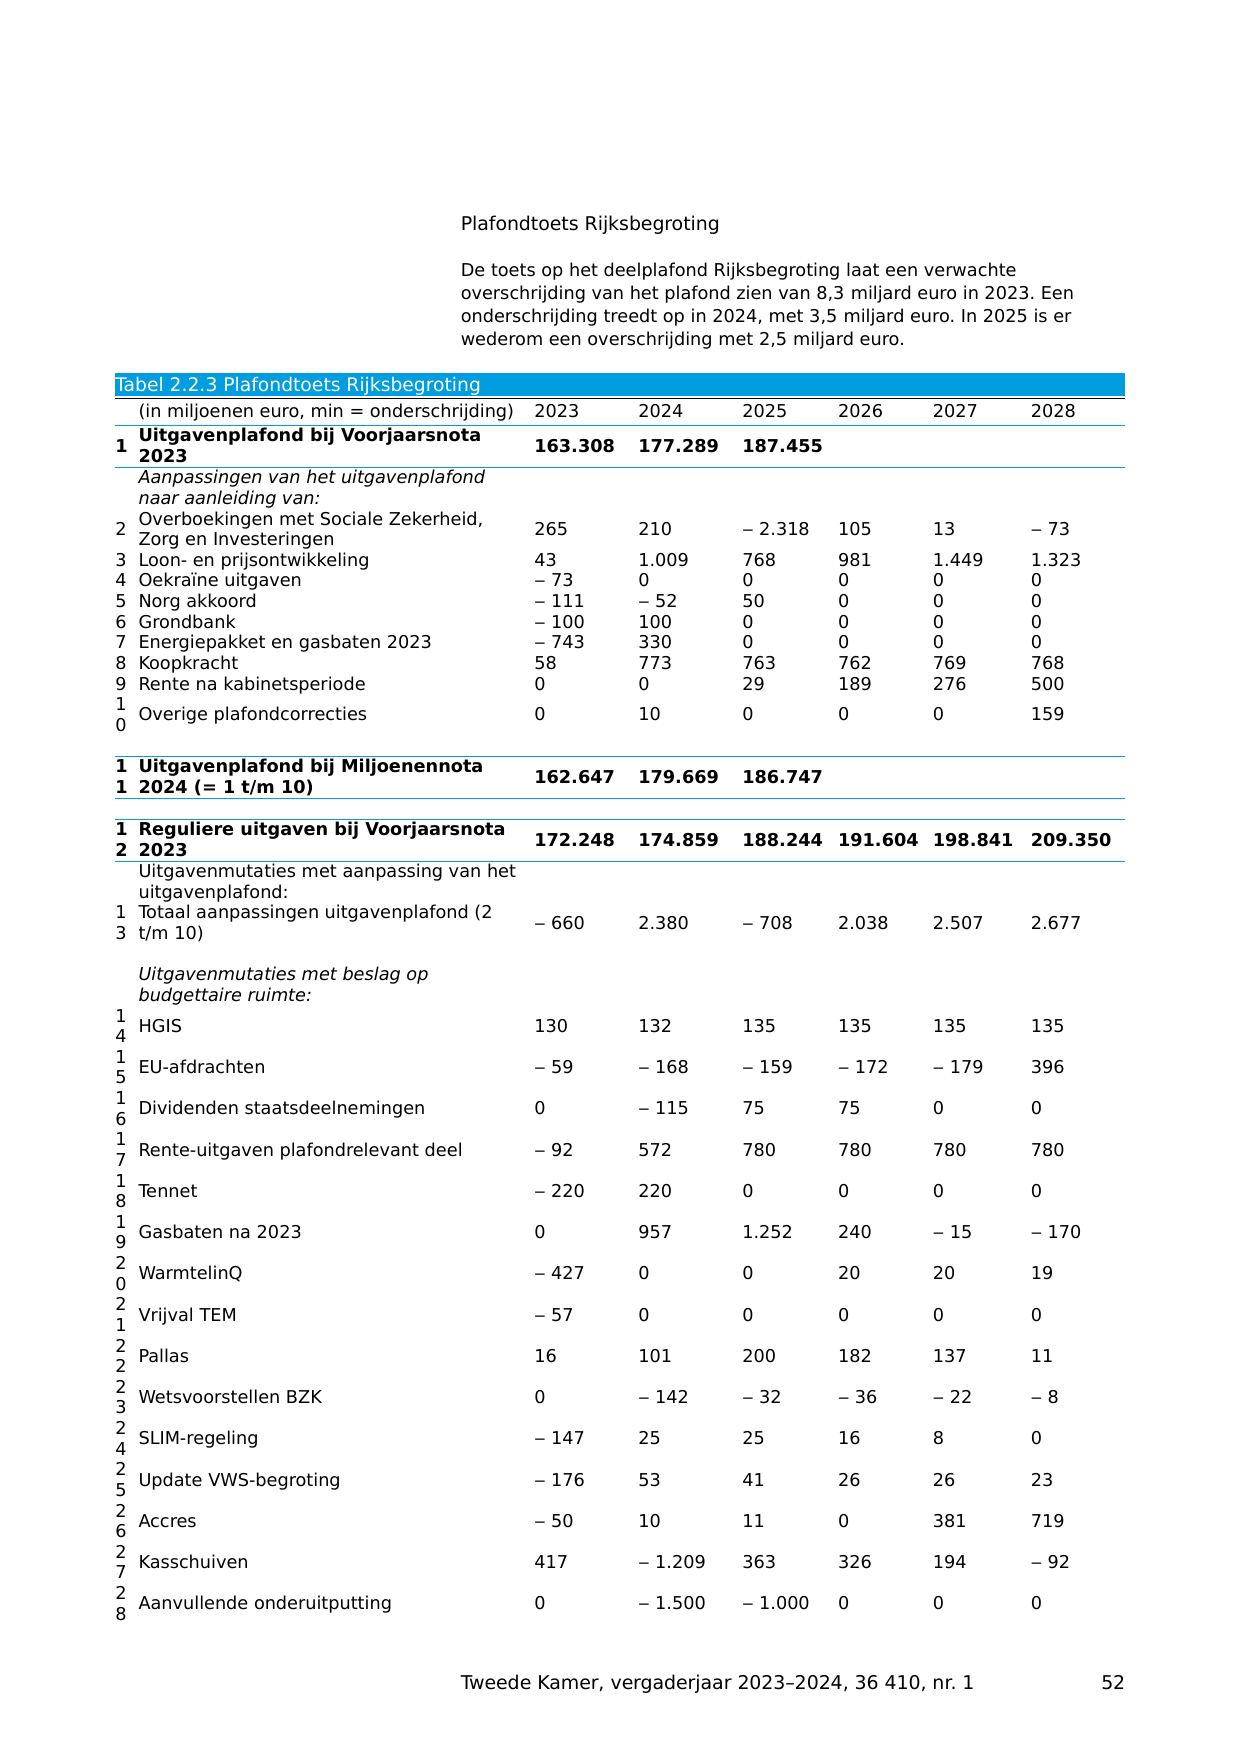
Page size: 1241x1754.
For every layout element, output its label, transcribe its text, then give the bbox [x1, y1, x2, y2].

table_cell 768 [1028, 653, 1125, 673]
table_cell 135 [835, 1006, 930, 1047]
table_cell 20 [835, 1253, 930, 1294]
table_cell ‒ 8 [1028, 1377, 1125, 1418]
table_cell [635, 944, 739, 964]
table_cell 191.604 [835, 820, 930, 861]
table_cell ‒ 92 [531, 1129, 635, 1171]
table_cell 5 [115, 591, 135, 612]
table_cell Kasschuiven [135, 1542, 531, 1583]
table_cell Wetsvoorstellen BZK [135, 1377, 531, 1418]
table_cell 1 [115, 426, 135, 467]
table_cell (in miljoenen euro, min = onderschrijding) [135, 399, 531, 425]
table_cell 58 [531, 653, 635, 673]
table_cell 200 [739, 1336, 835, 1377]
table_cell 20 [930, 1253, 1028, 1294]
table_cell 172.248 [531, 820, 635, 861]
table_cell [635, 799, 739, 819]
table_cell 276 [930, 674, 1028, 694]
table_cell 762 [835, 653, 930, 673]
table_cell ‒ 1.209 [635, 1542, 739, 1583]
table_cell 0 [835, 1501, 930, 1542]
table_cell 0 [1028, 1418, 1125, 1459]
table_cell 11 [1028, 1336, 1125, 1377]
table_cell 773 [635, 653, 739, 673]
table_cell [115, 799, 135, 819]
table_cell 381 [930, 1501, 1028, 1542]
table_cell 23 [1028, 1459, 1125, 1501]
table_cell 28 [115, 1583, 135, 1624]
table_cell 0 [739, 612, 835, 632]
table_cell Uitgavenplafond bij Voorjaarsnota 2023 [135, 426, 531, 467]
table_cell 17 [115, 1129, 135, 1171]
table_cell [1028, 468, 1125, 508]
table_cell 188.244 [739, 820, 835, 861]
table_cell 189 [835, 674, 930, 694]
table_cell 2028 [1028, 399, 1125, 425]
table_cell 0 [835, 591, 930, 612]
table_cell 768 [739, 550, 835, 570]
table_cell 209.350 [1028, 820, 1125, 861]
table_cell EU-afdrachten [135, 1047, 531, 1088]
table_cell 135 [930, 1006, 1028, 1047]
table_cell 572 [635, 1129, 739, 1171]
table_cell [930, 735, 1028, 756]
table_cell [531, 735, 635, 756]
table_cell 9 [115, 674, 135, 694]
table_cell 53 [635, 1459, 739, 1501]
table_cell 19 [1028, 1253, 1125, 1294]
table_cell 0 [835, 570, 930, 591]
table_cell [531, 862, 635, 902]
table_cell 769 [930, 653, 1028, 673]
table_cell 2.380 [635, 903, 739, 944]
table_cell 220 [635, 1171, 739, 1212]
table_cell 135 [739, 1006, 835, 1047]
table_cell 8 [930, 1418, 1028, 1459]
table_cell 11 [115, 757, 135, 798]
table_cell 10 [635, 1501, 739, 1542]
table_cell 130 [531, 1006, 635, 1047]
table_cell 25 [635, 1418, 739, 1459]
table_cell Update VWS-begroting [135, 1459, 531, 1501]
table_cell ‒ 743 [531, 632, 635, 653]
table_cell 0 [531, 1212, 635, 1253]
table_cell ‒ 111 [531, 591, 635, 612]
table_cell 10 [635, 694, 739, 735]
table_cell 0 [930, 1583, 1028, 1624]
table_cell 1.252 [739, 1212, 835, 1253]
table_cell ‒ 1.000 [739, 1583, 835, 1624]
table_cell 22 [115, 1336, 135, 1377]
table_cell 330 [635, 632, 739, 653]
table_cell 0 [835, 1171, 930, 1212]
table_cell 0 [739, 632, 835, 653]
table_cell 2023 [531, 399, 635, 425]
table_cell [930, 426, 1028, 467]
table_cell 0 [531, 1377, 635, 1418]
table_cell 780 [1028, 1129, 1125, 1171]
table_cell [930, 799, 1028, 819]
table_cell Energiepakket en gasbaten 2023 [135, 632, 531, 653]
table_cell 1.009 [635, 550, 739, 570]
table_cell [835, 735, 930, 756]
table_cell 43 [531, 550, 635, 570]
table_cell [1028, 735, 1125, 756]
table_cell [115, 964, 135, 1006]
table_cell ‒ 142 [635, 1377, 739, 1418]
table_cell 0 [930, 632, 1028, 653]
table_cell 0 [835, 1583, 930, 1624]
table_cell [115, 399, 135, 425]
table_cell 957 [635, 1212, 739, 1253]
table_cell HGIS [135, 1006, 531, 1047]
table_cell [739, 735, 835, 756]
table_cell [115, 862, 135, 902]
table_cell 25 [739, 1418, 835, 1459]
table_cell 326 [835, 1542, 930, 1583]
table_cell [531, 799, 635, 819]
table_cell 2.038 [835, 903, 930, 944]
table_cell [739, 799, 835, 819]
table_cell 135 [1028, 1006, 1125, 1047]
table_cell 15 [115, 1047, 135, 1088]
table_cell ‒ 159 [739, 1047, 835, 1088]
table_cell [739, 862, 835, 902]
table_cell 2026 [835, 399, 930, 425]
table_cell ‒ 15 [930, 1212, 1028, 1253]
table_cell ‒ 1.500 [635, 1583, 739, 1624]
table_cell 16 [115, 1088, 135, 1129]
table_cell ‒ 172 [835, 1047, 930, 1088]
table_cell 0 [531, 674, 635, 694]
table_cell SLIM-regeling [135, 1418, 531, 1459]
table_cell 0 [930, 1171, 1028, 1212]
table_cell Koopkracht [135, 653, 531, 673]
table_cell 16 [531, 1336, 635, 1377]
table_cell [835, 468, 930, 508]
table_cell Aanpassingen van het uitgavenplafond naar aanleiding van: [135, 468, 531, 508]
table_cell 210 [635, 509, 739, 550]
table_cell [835, 964, 930, 1006]
table_cell 2.677 [1028, 903, 1125, 944]
table_cell ‒ 73 [1028, 509, 1125, 550]
table_cell 780 [835, 1129, 930, 1171]
table_cell ‒ 660 [531, 903, 635, 944]
table_cell 24 [115, 1418, 135, 1459]
table_cell 26 [835, 1459, 930, 1501]
table_cell 2.507 [930, 903, 1028, 944]
table_cell 21 [115, 1294, 135, 1336]
table_cell 179.669 [635, 757, 739, 798]
table_cell 19 [115, 1212, 135, 1253]
table_cell [135, 735, 531, 756]
table_cell 2024 [635, 399, 739, 425]
table_cell 13 [115, 903, 135, 944]
table_cell [835, 757, 930, 798]
table_cell 0 [835, 1294, 930, 1336]
table_cell 25 [115, 1459, 135, 1501]
table_cell ‒ 220 [531, 1171, 635, 1212]
table_cell [739, 944, 835, 964]
table_cell 4 [115, 570, 135, 591]
table_cell 6 [115, 612, 135, 632]
table_cell 41 [739, 1459, 835, 1501]
table_cell 7 [115, 632, 135, 653]
table_cell ‒ 168 [635, 1047, 739, 1088]
table_cell 187.455 [739, 426, 835, 467]
table_cell 0 [635, 570, 739, 591]
table_cell 163.308 [531, 426, 635, 467]
table_cell [115, 468, 135, 508]
table_cell 10 [115, 694, 135, 735]
table_cell ‒ 115 [635, 1088, 739, 1129]
table_cell WarmtelinQ [135, 1253, 531, 1294]
table_cell 3 [115, 550, 135, 570]
table_cell ‒ 32 [739, 1377, 835, 1418]
table_cell ‒ 708 [739, 903, 835, 944]
table_cell 396 [1028, 1047, 1125, 1088]
table_cell 0 [739, 1253, 835, 1294]
table_cell ‒ 100 [531, 612, 635, 632]
table_cell 0 [1028, 1294, 1125, 1336]
table_cell [930, 757, 1028, 798]
table_cell [1028, 862, 1125, 902]
table_cell 0 [1028, 632, 1125, 653]
table_cell 159 [1028, 694, 1125, 735]
table_cell ‒ 36 [835, 1377, 930, 1418]
table_cell [835, 426, 930, 467]
table_cell 13 [930, 509, 1028, 550]
table_cell 20 [115, 1253, 135, 1294]
table_cell Accres [135, 1501, 531, 1542]
table_cell 0 [930, 1294, 1028, 1336]
table_cell 0 [835, 632, 930, 653]
table_cell 132 [635, 1006, 739, 1047]
table_cell [1028, 964, 1125, 1006]
table_cell [635, 468, 739, 508]
table_cell 198.841 [930, 820, 1028, 861]
table_cell 0 [930, 1088, 1028, 1129]
table_cell Overige plafondcorrecties [135, 694, 531, 735]
table_cell ‒ 59 [531, 1047, 635, 1088]
table_cell [739, 468, 835, 508]
table_cell [531, 944, 635, 964]
table_cell 23 [115, 1377, 135, 1418]
table_cell 500 [1028, 674, 1125, 694]
table_cell Rente na kabinetsperiode [135, 674, 531, 694]
table_cell [835, 799, 930, 819]
table_cell ‒ 170 [1028, 1212, 1125, 1253]
table_cell 0 [1028, 591, 1125, 612]
table_cell 18 [115, 1171, 135, 1212]
table_cell [135, 944, 531, 964]
table_cell 26 [115, 1501, 135, 1542]
table_cell 0 [930, 570, 1028, 591]
title Plafondtoets Rijksbegroting [461, 213, 1125, 235]
table_cell 0 [531, 694, 635, 735]
table_cell 719 [1028, 1501, 1125, 1542]
table_cell ‒ 22 [930, 1377, 1028, 1418]
table_cell ‒ 427 [531, 1253, 635, 1294]
table_cell [930, 862, 1028, 902]
table_cell ‒ 52 [635, 591, 739, 612]
table_cell 0 [930, 694, 1028, 735]
table_cell 0 [739, 1171, 835, 1212]
table_cell Gasbaten na 2023 [135, 1212, 531, 1253]
table_cell 0 [531, 1088, 635, 1129]
table_cell 0 [1028, 1088, 1125, 1129]
table_cell 2025 [739, 399, 835, 425]
table_cell 0 [1028, 1583, 1125, 1624]
table_cell Uitgavenmutaties met beslag op budgettaire ruimte: [135, 964, 531, 1006]
table_cell 265 [531, 509, 635, 550]
table_cell 162.647 [531, 757, 635, 798]
table_cell 174.859 [635, 820, 739, 861]
table_cell Overboekingen met Sociale Zekerheid, Zorg en Investeringen [135, 509, 531, 550]
table_cell 2 [115, 509, 135, 550]
table_cell [1028, 426, 1125, 467]
table_cell 1.323 [1028, 550, 1125, 570]
table_cell 75 [739, 1088, 835, 1129]
table_cell 0 [1028, 570, 1125, 591]
table_cell 194 [930, 1542, 1028, 1583]
table_cell [531, 468, 635, 508]
table_cell 780 [739, 1129, 835, 1171]
table_cell Norg akkoord [135, 591, 531, 612]
table_cell 1.449 [930, 550, 1028, 570]
table_cell 137 [930, 1336, 1028, 1377]
table_cell 0 [739, 694, 835, 735]
table_cell ‒ 176 [531, 1459, 635, 1501]
table_cell 0 [930, 591, 1028, 612]
table_cell Uitgavenplafond bij Miljoenennota 2024 (= 1 t/m 10) [135, 757, 531, 798]
table_cell 0 [531, 1583, 635, 1624]
table_cell Reguliere uitgaven bij Voorjaarsnota 2023 [135, 820, 531, 861]
text De toets op het deelplafond Rijksbegroting laat een verwachte overschrijding van het plafond zien van 8,3 miljard euro in 2023. Een onderschrijding treedt op in 2024, met 3,5 miljard euro. In 2025 is er wederom een overschrijding met 2,5 miljard euro. [461, 258, 1125, 350]
table_cell ‒ 50 [531, 1501, 635, 1542]
table_cell 14 [115, 1006, 135, 1047]
table_cell 16 [835, 1418, 930, 1459]
table_cell [1028, 757, 1125, 798]
table_cell 182 [835, 1336, 930, 1377]
table_cell 100 [635, 612, 739, 632]
table_cell 981 [835, 550, 930, 570]
table_cell 11 [739, 1501, 835, 1542]
table_cell Tennet [135, 1171, 531, 1212]
table_cell [1028, 944, 1125, 964]
table_cell 0 [739, 1294, 835, 1336]
table_cell 29 [739, 674, 835, 694]
table_cell 50 [739, 591, 835, 612]
table_cell 0 [835, 694, 930, 735]
table_cell Oekraïne uitgaven [135, 570, 531, 591]
table_cell [835, 862, 930, 902]
table_cell [635, 735, 739, 756]
table_cell [930, 468, 1028, 508]
table_cell 763 [739, 653, 835, 673]
table_cell 240 [835, 1212, 930, 1253]
table_cell [635, 862, 739, 902]
table_cell ‒ 2.318 [739, 509, 835, 550]
table_cell 177.289 [635, 426, 739, 467]
table_cell 2027 [930, 399, 1028, 425]
table_cell 0 [1028, 612, 1125, 632]
table_cell Rente-uitgaven plafondrelevant deel [135, 1129, 531, 1171]
table_cell [739, 964, 835, 1006]
table_cell [930, 964, 1028, 1006]
table_cell Vrijval TEM [135, 1294, 531, 1336]
table_cell [115, 944, 135, 964]
table_cell 0 [635, 1294, 739, 1336]
table_cell 12 [115, 820, 135, 861]
table_cell 0 [635, 674, 739, 694]
table_cell [835, 944, 930, 964]
table_cell 0 [739, 570, 835, 591]
table_cell 101 [635, 1336, 739, 1377]
table_cell 0 [1028, 1171, 1125, 1212]
table_cell 0 [635, 1253, 739, 1294]
table_cell Uitgavenmutaties met aanpassing van het uitgavenplafond: [135, 862, 531, 902]
table_cell Grondbank [135, 612, 531, 632]
table_cell Totaal aanpassingen uitgavenplafond (2 t/m 10) [135, 903, 531, 944]
table_cell Dividenden staatsdeelnemingen [135, 1088, 531, 1129]
table_cell [115, 735, 135, 756]
table_cell ‒ 57 [531, 1294, 635, 1336]
table_cell 0 [835, 612, 930, 632]
table_cell ‒ 147 [531, 1418, 635, 1459]
table_cell ‒ 179 [930, 1047, 1028, 1088]
table_cell Pallas [135, 1336, 531, 1377]
table_cell 75 [835, 1088, 930, 1129]
table_cell 417 [531, 1542, 635, 1583]
table_cell 27 [115, 1542, 135, 1583]
table_cell 8 [115, 653, 135, 673]
table_cell 0 [930, 612, 1028, 632]
table_cell 26 [930, 1459, 1028, 1501]
table_cell Loon- en prijsontwikkeling [135, 550, 531, 570]
table_cell ‒ 73 [531, 570, 635, 591]
table_cell 363 [739, 1542, 835, 1583]
table_cell [531, 964, 635, 1006]
table_cell [635, 964, 739, 1006]
table_cell [930, 944, 1028, 964]
table_cell [1028, 799, 1125, 819]
table_cell 105 [835, 509, 930, 550]
table_cell [135, 799, 531, 819]
table_cell ‒ 92 [1028, 1542, 1125, 1583]
table_cell Aanvullende onderuitputting [135, 1583, 531, 1624]
table_cell 186.747 [739, 757, 835, 798]
table_cell 780 [930, 1129, 1028, 1171]
